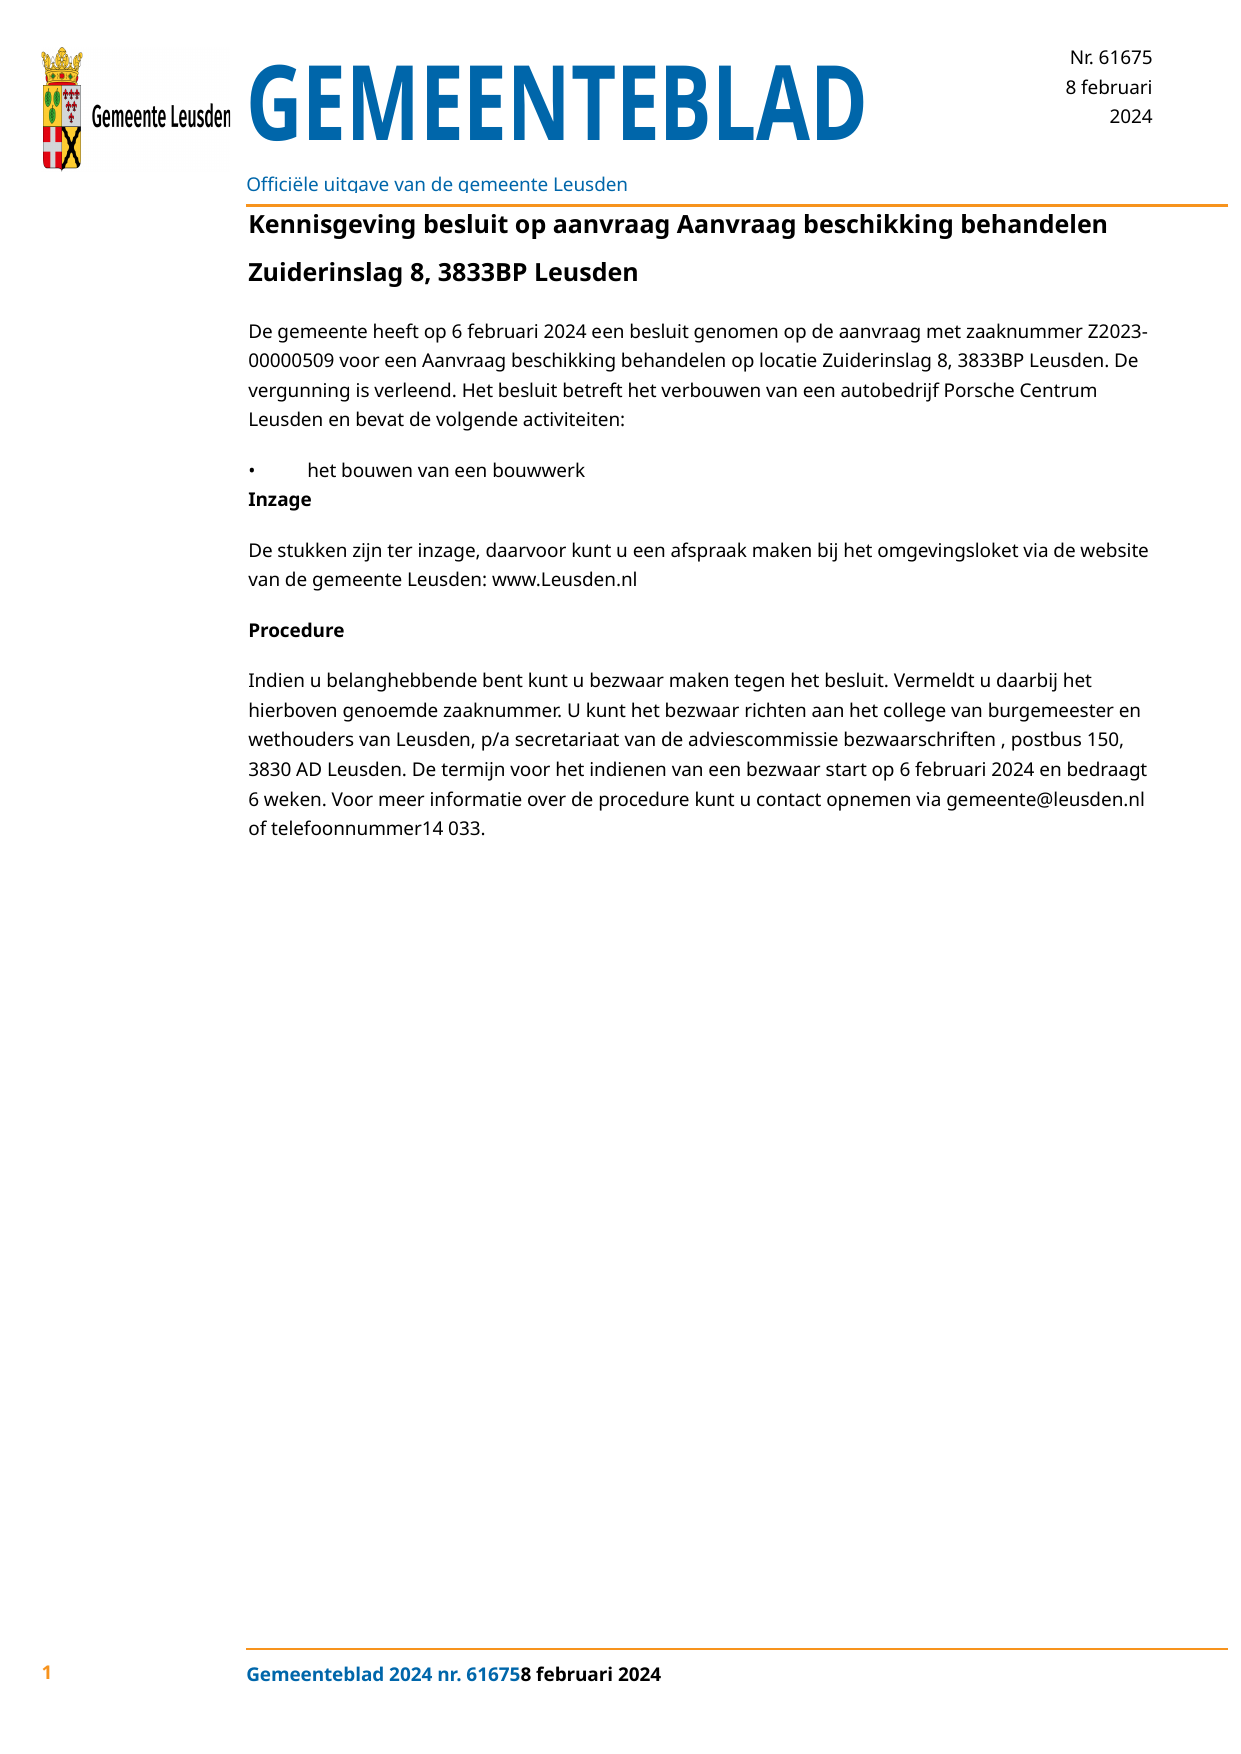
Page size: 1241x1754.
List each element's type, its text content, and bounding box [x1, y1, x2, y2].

text De stukken zijn ter inzage, daarvoor kunt u een afspraak maken bij het omgevingsloket via de website van de gemeente Leusden: www.Leusden.nl [248, 537, 1152, 592]
text Procedure [248, 617, 1152, 643]
text De gemeente heeft op 6 februari 2024 een besluit genomen op de aanvraag met zaaknummer Z2023-00000509 voor een Aanvraag beschikking behandelen op locatie Zuiderinslag 8, 3833BP Leusden. De vergunning is verleend. Het besluit betreft het verbouwen van een autobedrijf Porsche Centrum Leusden en bevat de volgende activiteiten: [248, 318, 1152, 432]
text Kennisgeving besluit op aanvraag Aanvraag beschikking behandelen Zuiderinslag 8, 3833BP Leusden [248, 207, 1152, 288]
list het bouwen van een bouwwerk [248, 457, 1152, 483]
picture [41, 47, 231, 172]
text Inzage [248, 487, 1152, 512]
text Indien u belanghebbende bent kunt u bezwaar maken tegen het besluit. Vermeldt u daarbij het hierboven genoemde zaaknummer. U kunt het bezwaar richten aan het college van burgemeester en wethouders van Leusden, p/a secretariaat van de adviescommissie bezwaarschriften , postbus 150, 3830 AD Leusden. De termijn voor het indienen van een bezwaar start op 6 februari 2024 en bedraagt 6 weken. Voor meer informatie over de procedure kunt u contact opnemen via gemeente@leusden.nl of telefoonnummer14 033. [248, 667, 1152, 841]
